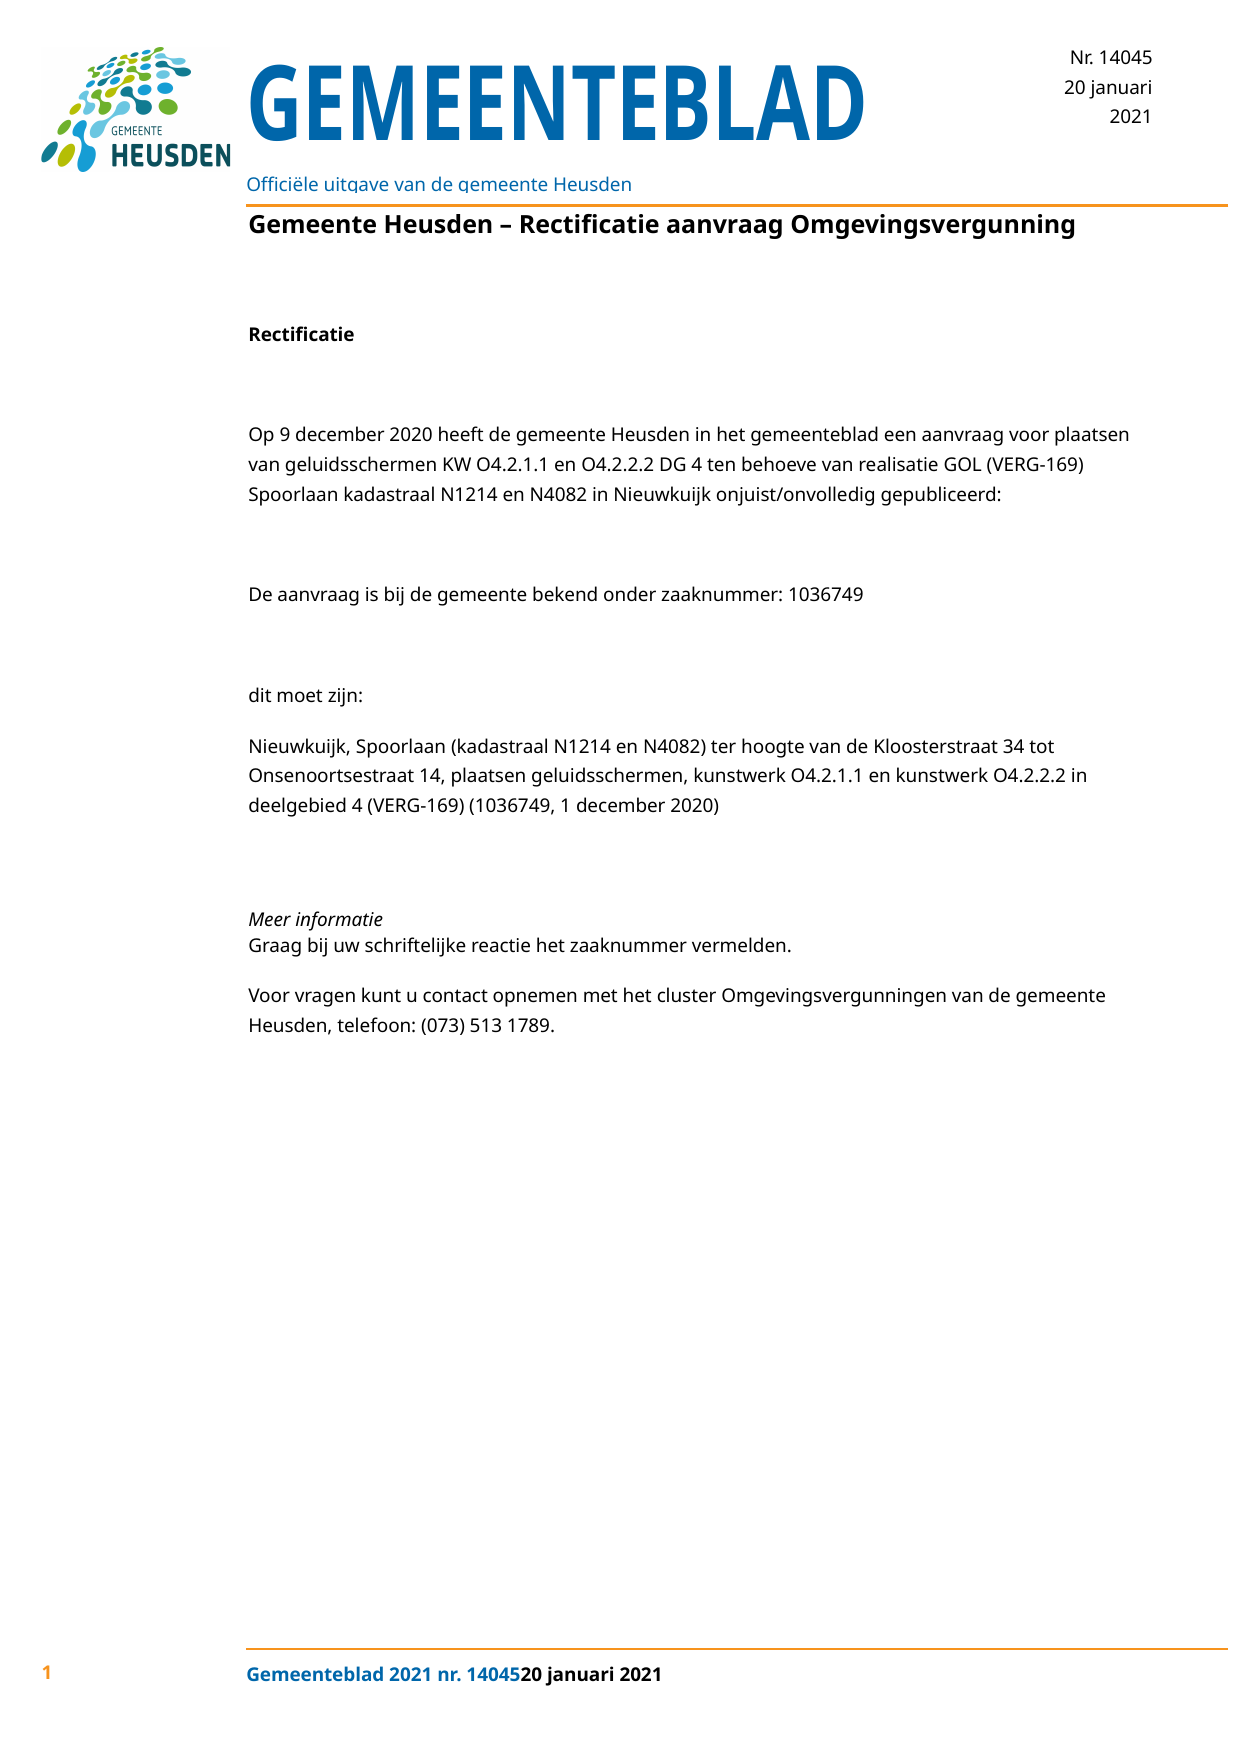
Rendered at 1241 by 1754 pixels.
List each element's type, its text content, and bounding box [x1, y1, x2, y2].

text De aanvraag is bij de gemeente bekend onder zaaknummer: 1036749 [248, 582, 1152, 607]
text Voor vragen kunt u contact opnemen met het cluster Omgevingsvergunningen van de gemeente Heusden, telefoon: (073) 513 1789. [248, 982, 1152, 1038]
text Nieuwkuijk, Spoorlaan (kadastraal N1214 en N4082) ter hoogte van de Kloosterstraat 34 tot Onsenoortsestraat 14, plaatsen geluidsschermen, kunstwerk O4.2.1.1 en kunstwerk O4.2.2.2 in deelgebied 4 (VERG-169) (1036749, 1 december 2020) [248, 733, 1152, 818]
text dit moet zijn: [248, 682, 1152, 708]
text Gemeente Heusden – Rectificatie aanvraag Omgevingsvergunning [248, 207, 1152, 241]
text Rectificatie [248, 321, 1152, 346]
text Graag bij uw schriftelijke reactie het zaaknummer vermelden. [248, 932, 1152, 958]
text Op 9 december 2020 heeft de gemeente Heusden in het gemeenteblad een aanvraag voor plaatsen van geluidsschermen KW O4.2.1.1 en O4.2.2.2 DG 4 ten behoeve van realisatie GOL (VERG-169) Spoorlaan kadastraal N1214 en N4082 in Nieuwkuijk onjuist/onvolledig gepubliceerd: [248, 422, 1152, 506]
picture [41, 47, 231, 172]
text Meer informatie [248, 906, 1152, 932]
